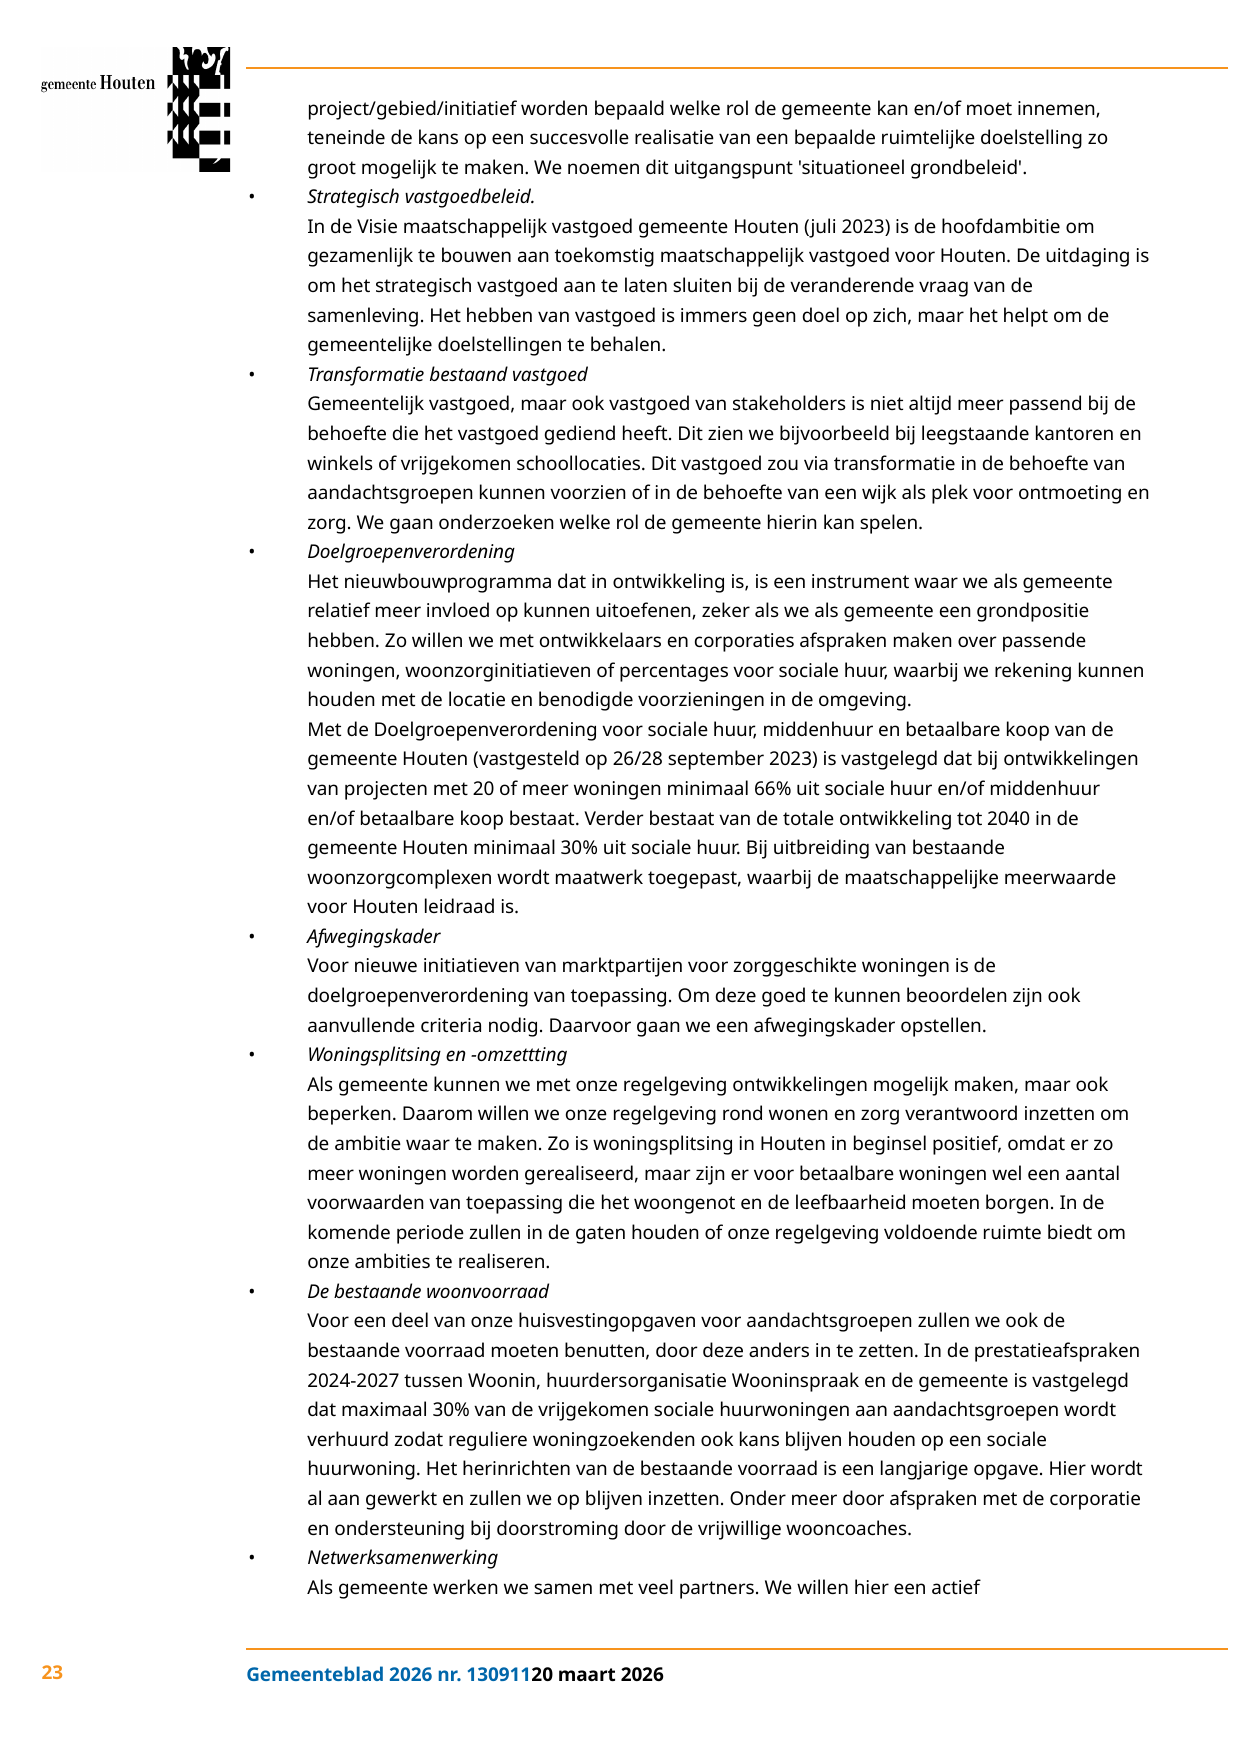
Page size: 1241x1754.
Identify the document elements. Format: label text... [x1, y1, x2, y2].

list project/gebied/initiatief worden bepaald welke rol de gemeente kan en/of moet innemen, teneinde de kans op een succesvolle realisatie van een bepaalde ruimtelijke doelstelling zo groot mogelijk te maken. We noemen dit uitgangspunt 'situationeel grondbeleid'. [248, 95, 1152, 180]
list Transformatie bestaand vastgoed [248, 361, 1152, 387]
list Als gemeente werken we samen met veel partners. We willen hier een actief [248, 1574, 1152, 1600]
list Woningsplitsing en -omzettting [248, 1041, 1152, 1067]
list Netwerksamenwerking [248, 1544, 1152, 1570]
list Als gemeente kunnen we met onze regelgeving ontwikkelingen mogelijk maken, maar ook beperken. Daarom willen we onze regelgeving rond wonen en zorg verantwoord inzetten om de ambitie waar te maken. Zo is woningsplitsing in Houten in beginsel positief, omdat er zo meer woningen worden gerealiseerd, maar zijn er voor betaalbare woningen wel een aantal voorwaarden van toepassing die het woongenot en de leefbaarheid moeten borgen. In de komende periode zullen in de gaten houden of onze regelgeving voldoende ruimte biedt om onze ambities te realiseren. [248, 1071, 1152, 1274]
list Het nieuwbouwprogramma dat in ontwikkeling is, is een instrument waar we als gemeente relatief meer invloed op kunnen uitoefenen, zeker als we als gemeente een grondpositie hebben. Zo willen we met ontwikkelaars en corporaties afspraken maken over passende woningen, woonzorginitiatieven of percentages voor sociale huur, waarbij we rekening kunnen houden met de locatie en benodigde voorzieningen in de omgeving. [248, 568, 1152, 712]
list In de Visie maatschappelijk vastgoed gemeente Houten (juli 2023) is de hoofdambitie om gezamenlijk te bouwen aan toekomstig maatschappelijk vastgoed voor Houten. De uitdaging is om het strategisch vastgoed aan te laten sluiten bij de veranderende vraag van de samenleving. Het hebben van vastgoed is immers geen doel op zich, maar het helpt om de gemeentelijke doelstellingen te behalen. [248, 213, 1152, 357]
list Gemeentelijk vastgoed, maar ook vastgoed van stakeholders is niet altijd meer passend bij de behoefte die het vastgoed gediend heeft. Dit zien we bijvoorbeeld bij leegstaande kantoren en winkels of vrijgekomen schoollocaties. Dit vastgoed zou via transformatie in de behoefte van aandachtsgroepen kunnen voorzien of in de behoefte van een wijk als plek voor ontmoeting en zorg. We gaan onderzoeken welke rol de gemeente hierin kan spelen. [248, 391, 1152, 535]
list Doelgroepenverordening [248, 538, 1152, 564]
list Met de Doelgroepenverordening voor sociale huur, middenhuur en betaalbare koop van de gemeente Houten (vastgesteld op 26/28 september 2023) is vastgelegd dat bij ontwikkelingen van projecten met 20 of meer woningen minimaal 66% uit sociale huur en/of middenhuur en/of betaalbare koop bestaat. Verder bestaat van de totale ontwikkeling tot 2040 in de gemeente Houten minimaal 30% uit sociale huur. Bij uitbreiding van bestaande woonzorgcomplexen wordt maatwerk toegepast, waarbij de maatschappelijke meerwaarde voor Houten leidraad is. [248, 716, 1152, 919]
list Voor nieuwe initiatieven van marktpartijen voor zorggeschikte woningen is de doelgroepenverordening van toepassing. Om deze goed te kunnen beoordelen zijn ook aanvullende criteria nodig. Daarvoor gaan we een afwegingskader opstellen. [248, 953, 1152, 1038]
list Voor een deel van onze huisvestingopgaven voor aandachtsgroepen zullen we ook de bestaande voorraad moeten benutten, door deze anders in te zetten. In de prestatieafspraken 2024-2027 tussen Woonin, huurdersorganisatie Wooninspraak en de gemeente is vastgelegd dat maximaal 30% van de vrijgekomen sociale huurwoningen aan aandachtsgroepen wordt verhuurd zodat reguliere woningzoekenden ook kans blijven houden op een sociale huurwoning. Het herinrichten van de bestaande voorraad is een langjarige opgave. Hier wordt al aan gewerkt en zullen we op blijven inzetten. Onder meer door afspraken met de corporatie en ondersteuning bij doorstroming door de vrijwillige wooncoaches. [248, 1308, 1152, 1541]
picture [41, 47, 231, 172]
list De bestaande woonvoorraad [248, 1278, 1152, 1304]
list Afwegingskader [248, 923, 1152, 949]
list Strategisch vastgoedbeleid. [248, 183, 1152, 209]
